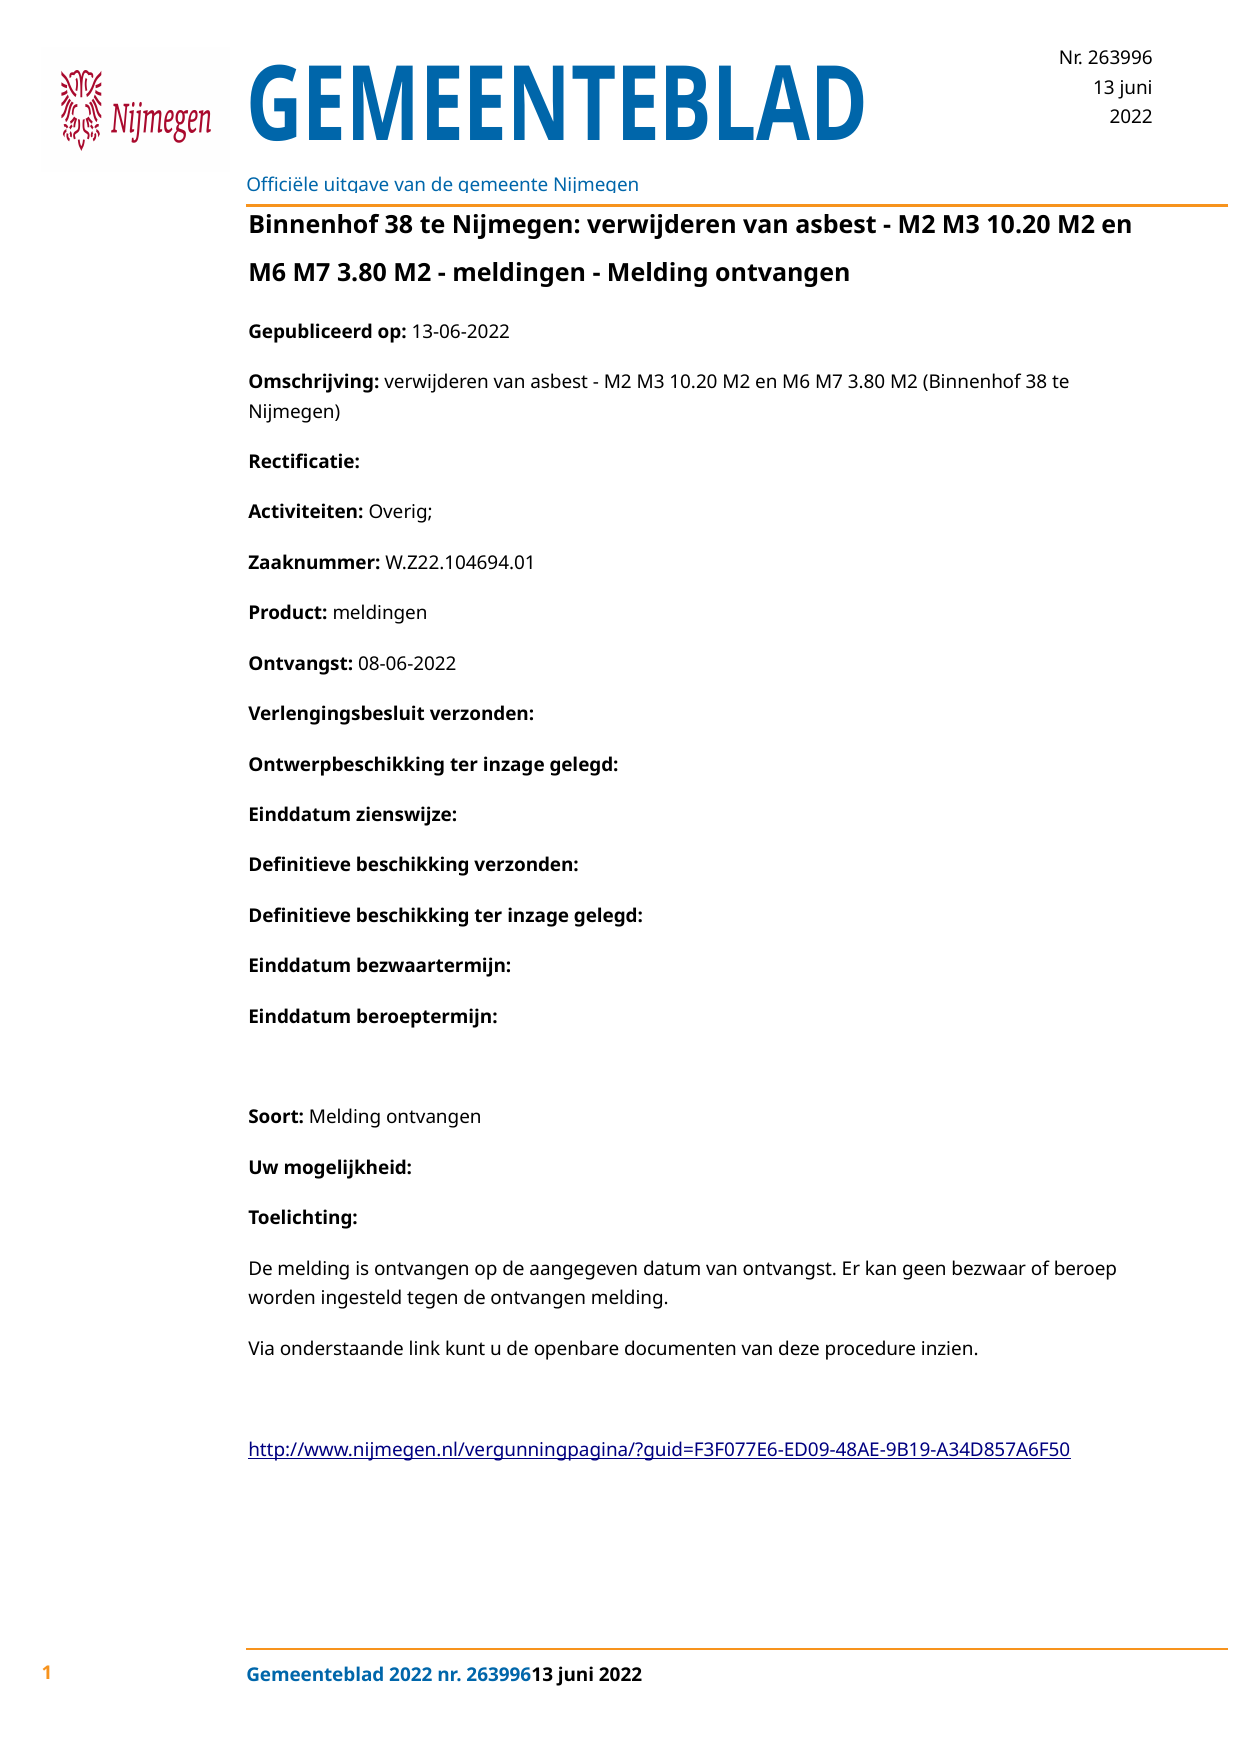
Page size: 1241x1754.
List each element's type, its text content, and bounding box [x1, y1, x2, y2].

text Einddatum beroeptermijn: [248, 1003, 1152, 1029]
text Omschrijving: verwijderen van asbest - M2 M3 10.20 M2 en M6 M7 3.80 M2 (Binnenhof 38 te Nijmegen) [248, 368, 1152, 424]
text Activiteiten: Overig; [248, 499, 1152, 524]
text Verlengingsbesluit verzonden: [248, 700, 1152, 726]
text Einddatum bezwaartermijn: [248, 952, 1152, 978]
text Einddatum zienswijze: [248, 801, 1152, 827]
text Toelichting: [248, 1204, 1152, 1230]
text Ontwerpbeschikking ter inzage gelegd: [248, 751, 1152, 777]
text Product: meldingen [248, 599, 1152, 625]
text Definitieve beschikking verzonden: [248, 852, 1152, 877]
text http://www.nijmegen.nl/vergunningpagina/?guid=F3F077E6-ED09-48AE-9B19-A34D857A6F50 [248, 1436, 1152, 1462]
text Definitieve beschikking ter inzage gelegd: [248, 902, 1152, 928]
picture [41, 47, 231, 172]
text Soort: Melding ontvangen [248, 1104, 1152, 1129]
text Zaaknummer: W.Z22.104694.01 [248, 549, 1152, 575]
text Rectificatie: [248, 448, 1152, 474]
text Ontvangst: 08-06-2022 [248, 650, 1152, 676]
text Via onderstaande link kunt u de openbare documenten van deze procedure inzien. [248, 1335, 1152, 1361]
text Uw mogelijkheid: [248, 1154, 1152, 1180]
text Gepubliceerd op: 13-06-2022 [248, 318, 1152, 344]
text Binnenhof 38 te Nijmegen: verwijderen van asbest - M2 M3 10.20 M2 en M6 M7 3.80 M2 - meldingen - Melding ontvangen [248, 207, 1152, 288]
text De melding is ontvangen op de aangegeven datum van ontvangst. Er kan geen bezwaar of beroep worden ingesteld tegen de ontvangen melding. [248, 1255, 1152, 1310]
